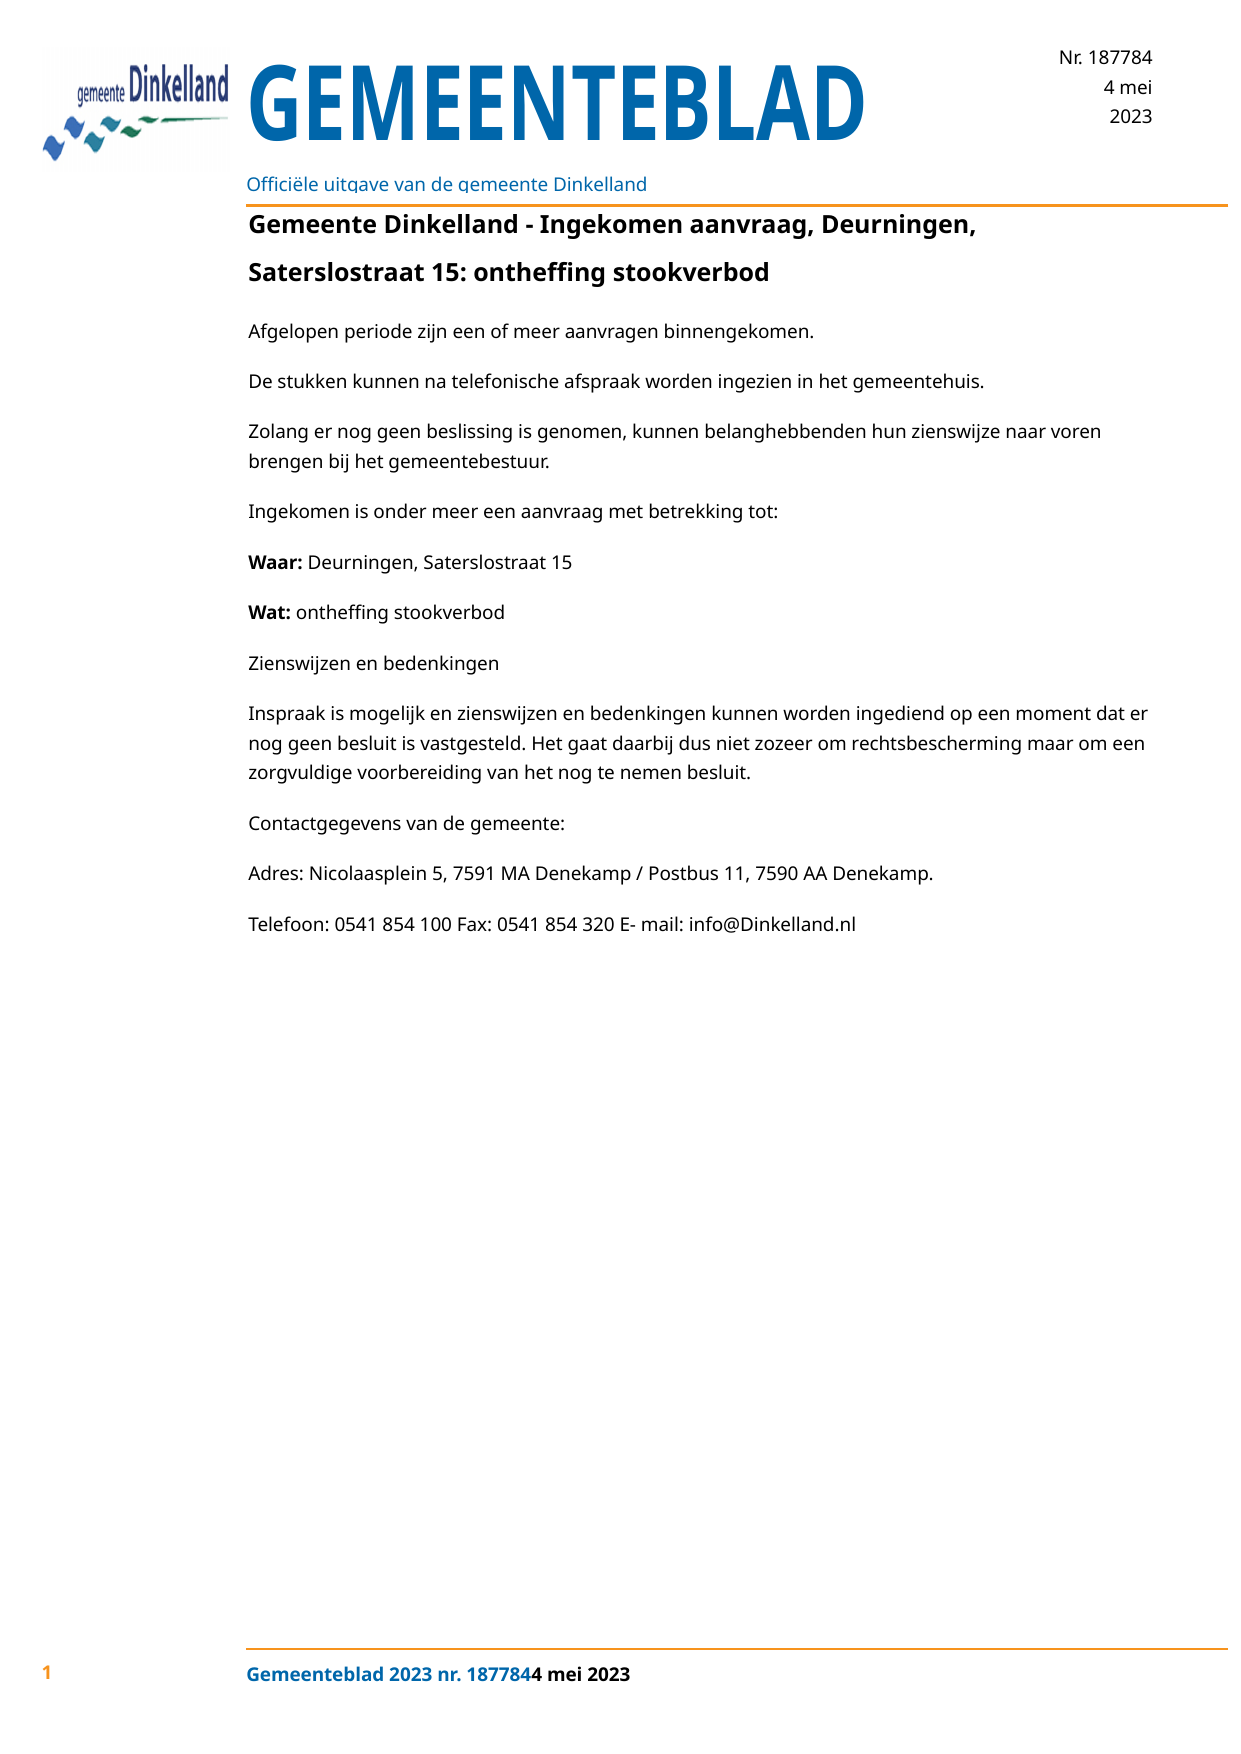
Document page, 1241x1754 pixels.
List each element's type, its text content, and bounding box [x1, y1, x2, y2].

text De stukken kunnen na telefonische afspraak worden ingezien in het gemeentehuis. [248, 368, 1152, 394]
text Contactgegevens van de gemeente: [248, 810, 1152, 836]
text Adres: Nicolaasplein 5, 7591 MA Denekamp / Postbus 11, 7590 AA Denekamp. [248, 860, 1152, 886]
text Afgelopen periode zijn een of meer aanvragen binnengekomen. [248, 318, 1152, 344]
text Wat: ontheffing stookverbod [248, 599, 1152, 625]
picture [41, 47, 231, 172]
text Zienswijzen en bedenkingen [248, 650, 1152, 676]
text Inspraak is mogelijk en zienswijzen en bedenkingen kunnen worden ingediend op een moment dat er nog geen besluit is vastgesteld. Het gaat daarbij dus niet zozeer om rechtsbescherming maar om een zorgvuldige voorbereiding van het nog te nemen besluit. [248, 700, 1152, 785]
text Telefoon: 0541 854 100 Fax: 0541 854 320 E- mail: info@Dinkelland.nl [248, 911, 1152, 937]
text Gemeente Dinkelland - Ingekomen aanvraag, Deurningen, Saterslostraat 15: ontheffing stookverbod [248, 207, 1152, 288]
text Ingekomen is onder meer een aanvraag met betrekking tot: [248, 499, 1152, 524]
text Waar: Deurningen, Saterslostraat 15 [248, 549, 1152, 575]
text Zolang er nog geen beslissing is genomen, kunnen belanghebbenden hun zienswijze naar voren brengen bij het gemeentebestuur. [248, 419, 1152, 474]
